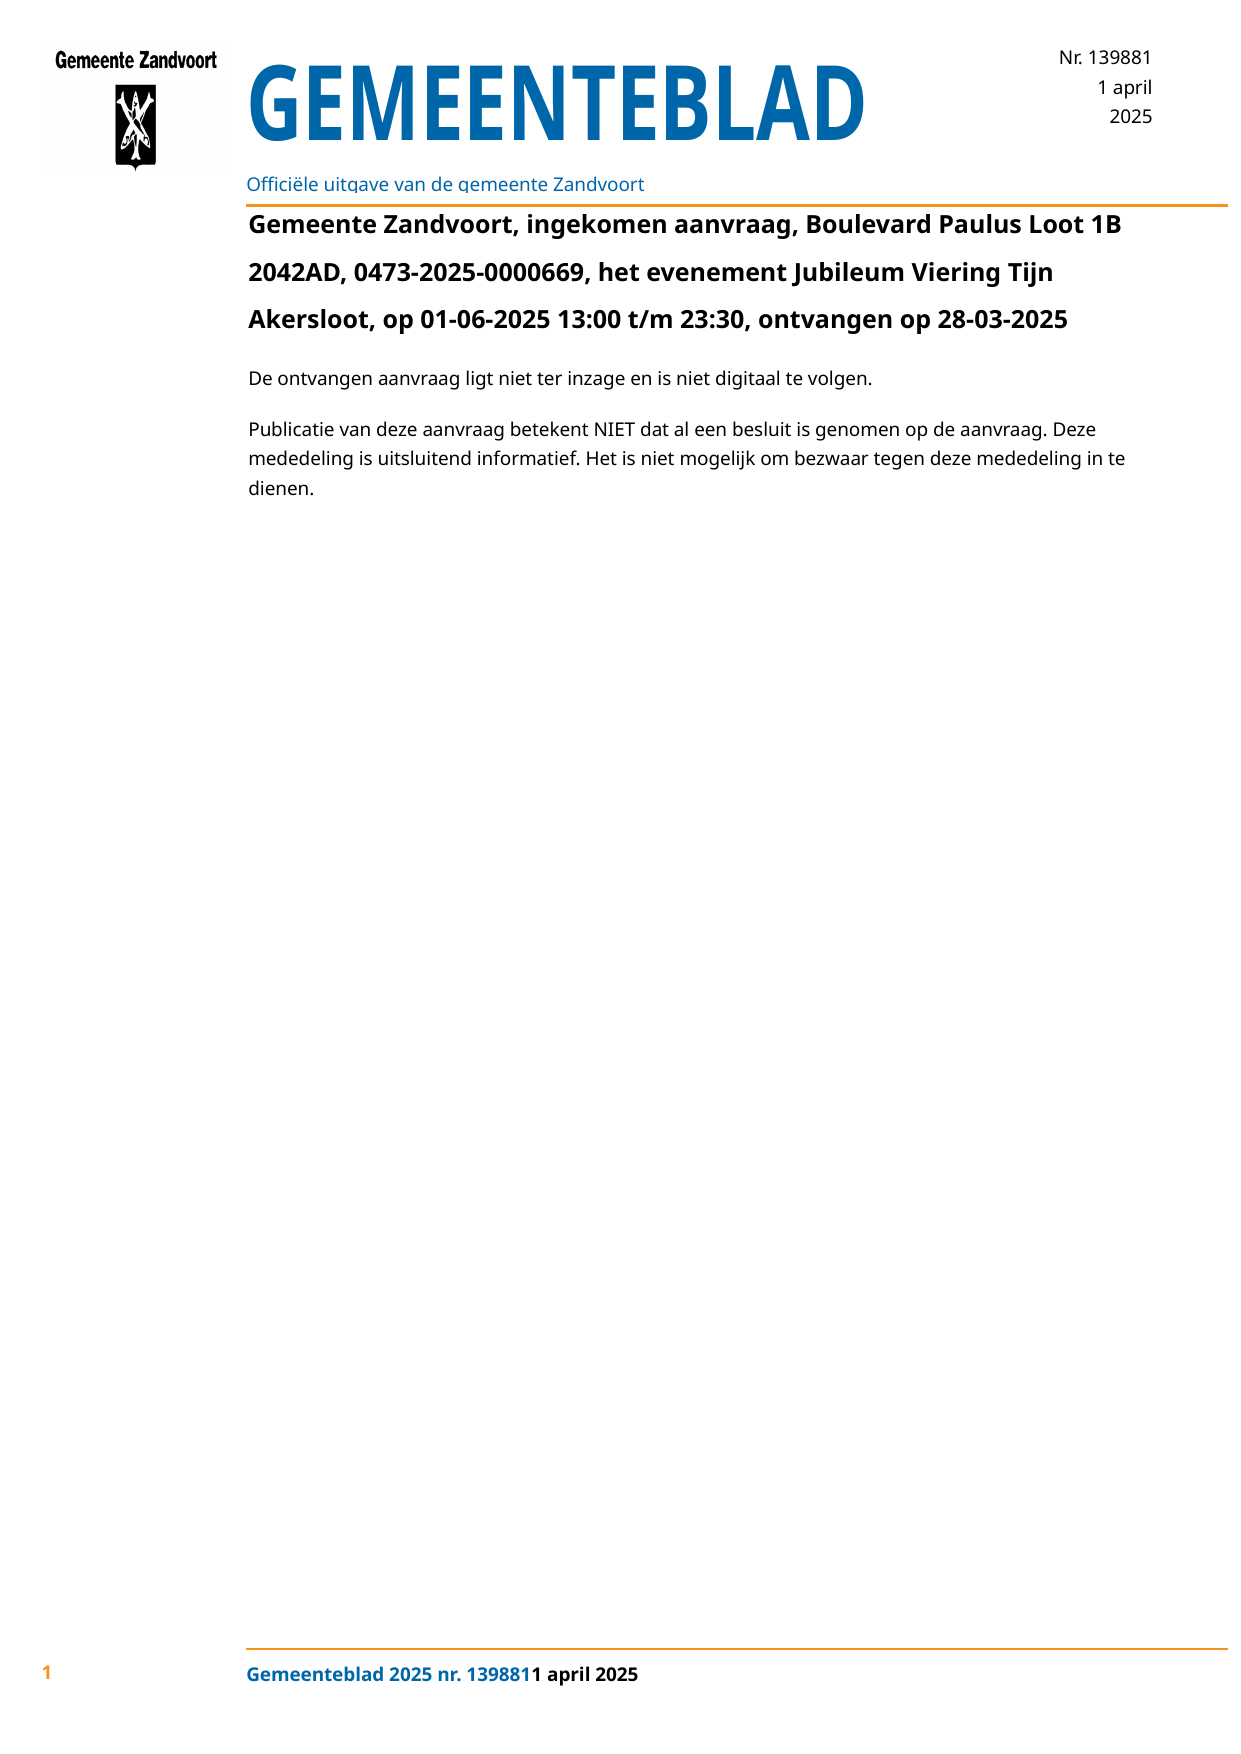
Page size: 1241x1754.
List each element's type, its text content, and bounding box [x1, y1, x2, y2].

text Gemeente Zandvoort, ingekomen aanvraag, Boulevard Paulus Loot 1B 2042AD, 0473-2025-0000669, het evenement Jubileum Viering Tijn Akersloot, op 01-06-2025 13:00 t/m 23:30, ontvangen op 28-03-2025 [248, 207, 1152, 336]
text De ontvangen aanvraag ligt niet ter inzage en is niet digitaal te volgen. [248, 366, 1152, 391]
text Publicatie van deze aanvraag betekent NIET dat al een besluit is genomen op de aanvraag. Deze mededeling is uitsluitend informatief. Het is niet mogelijk om bezwaar tegen deze mededeling in te dienen. [248, 416, 1152, 501]
picture [41, 47, 231, 172]
